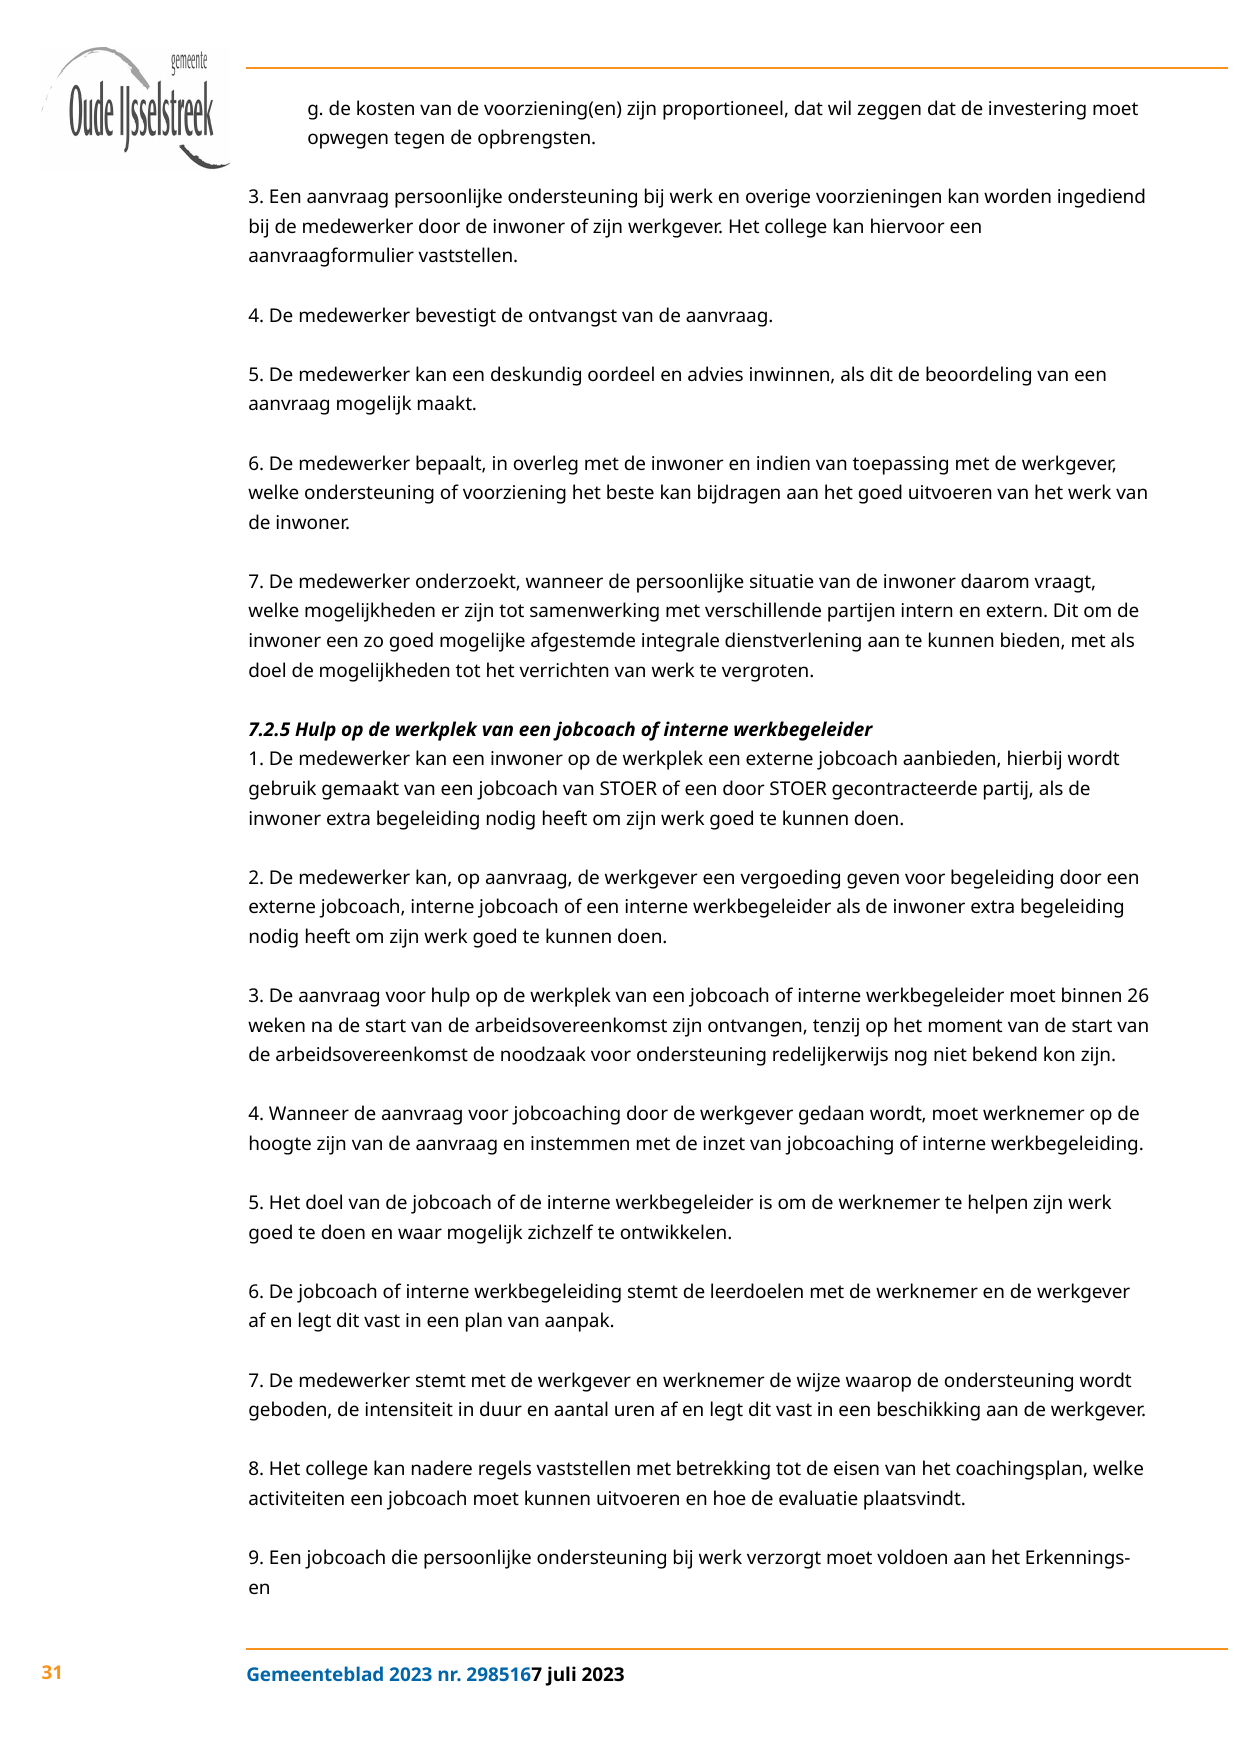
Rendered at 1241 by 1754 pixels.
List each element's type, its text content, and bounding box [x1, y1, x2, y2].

list g. de kosten van de voorziening(en) zijn proportioneel, dat wil zeggen dat de investering moet opwegen tegen de opbrengsten. [248, 95, 1152, 150]
text 7. De medewerker stemt met de werkgever en werknemer de wijze waarop de ondersteuning wordt geboden, de intensiteit in duur en aantal uren af en legt dit vast in een beschikking aan de werkgever. [248, 1367, 1152, 1422]
text activiteiten een jobcoach moet kunnen uitvoeren en hoe de evaluatie plaatsvindt. [248, 1485, 1152, 1511]
text 6. De medewerker bepaalt, in overleg met de inwoner en indien van toepassing met de werkgever, welke ondersteuning of voorziening het beste kan bijdragen aan het goed uitvoeren van het werk van de inwoner. [248, 450, 1152, 535]
text 6. De jobcoach of interne werkbegeleiding stemt de leerdoelen met de werknemer en de werkgever af en legt dit vast in een plan van aanpak. [248, 1278, 1152, 1333]
text 3. Een aanvraag persoonlijke ondersteuning bij werk en overige voorzieningen kan worden ingediend bij de medewerker door de inwoner of zijn werkgever. Het college kan hiervoor een aanvraagformulier vaststellen. [248, 183, 1152, 268]
text 2. De medewerker kan, op aanvraag, de werkgever een vergoeding geven voor begeleiding door een externe jobcoach, interne jobcoach of een interne werkbegeleider als de inwoner extra begeleiding nodig heeft om zijn werk goed te kunnen doen. [248, 864, 1152, 949]
text 8. Het college kan nadere regels vaststellen met betrekking tot de eisen van het coachingsplan, welke [248, 1456, 1152, 1481]
text 5. De medewerker kan een deskundig oordeel en advies inwinnen, als dit de beoordeling van een aanvraag mogelijk maakt. [248, 361, 1152, 416]
text 4. De medewerker bevestigt de ontvangst van de aanvraag. [248, 302, 1152, 328]
text 7.2.5 Hulp op de werkplek van een jobcoach of interne werkbegeleider [248, 716, 1152, 742]
text 9. Een jobcoach die persoonlijke ondersteuning bij werk verzorgt moet voldoen aan het Erkennings- en [248, 1544, 1152, 1600]
text 7. De medewerker onderzoekt, wanneer de persoonlijke situatie van de inwoner daarom vraagt, welke mogelijkheden er zijn tot samenwerking met verschillende partijen intern en extern. Dit om de inwoner een zo goed mogelijke afgestemde integrale dienstverlening aan te kunnen bieden, met als doel de mogelijkheden tot het verrichten van werk te vergroten. [248, 568, 1152, 683]
text 3. De aanvraag voor hulp op de werkplek van een jobcoach of interne werkbegeleider moet binnen 26 weken na de start van de arbeidsovereenkomst zijn ontvangen, tenzij op het moment van de start van de arbeidsovereenkomst de noodzaak voor ondersteuning redelijkerwijs nog niet bekend kon zijn. [248, 982, 1152, 1067]
text 4. Wanneer de aanvraag voor jobcoaching door de werkgever gedaan wordt, moet werknemer op de hoogte zijn van de aanvraag en instemmen met de inzet van jobcoaching of interne werkbegeleiding. [248, 1101, 1152, 1156]
text 5. Het doel van de jobcoach of de interne werkbegeleider is om de werknemer te helpen zijn werk goed te doen en waar mogelijk zichzelf te ontwikkelen. [248, 1189, 1152, 1245]
picture [41, 47, 231, 172]
text 1. De medewerker kan een inwoner op de werkplek een externe jobcoach aanbieden, hierbij wordt gebruik gemaakt van een jobcoach van STOER of een door STOER gecontracteerde partij, als de inwoner extra begeleiding nodig heeft om zijn werk goed te kunnen doen. [248, 746, 1152, 831]
